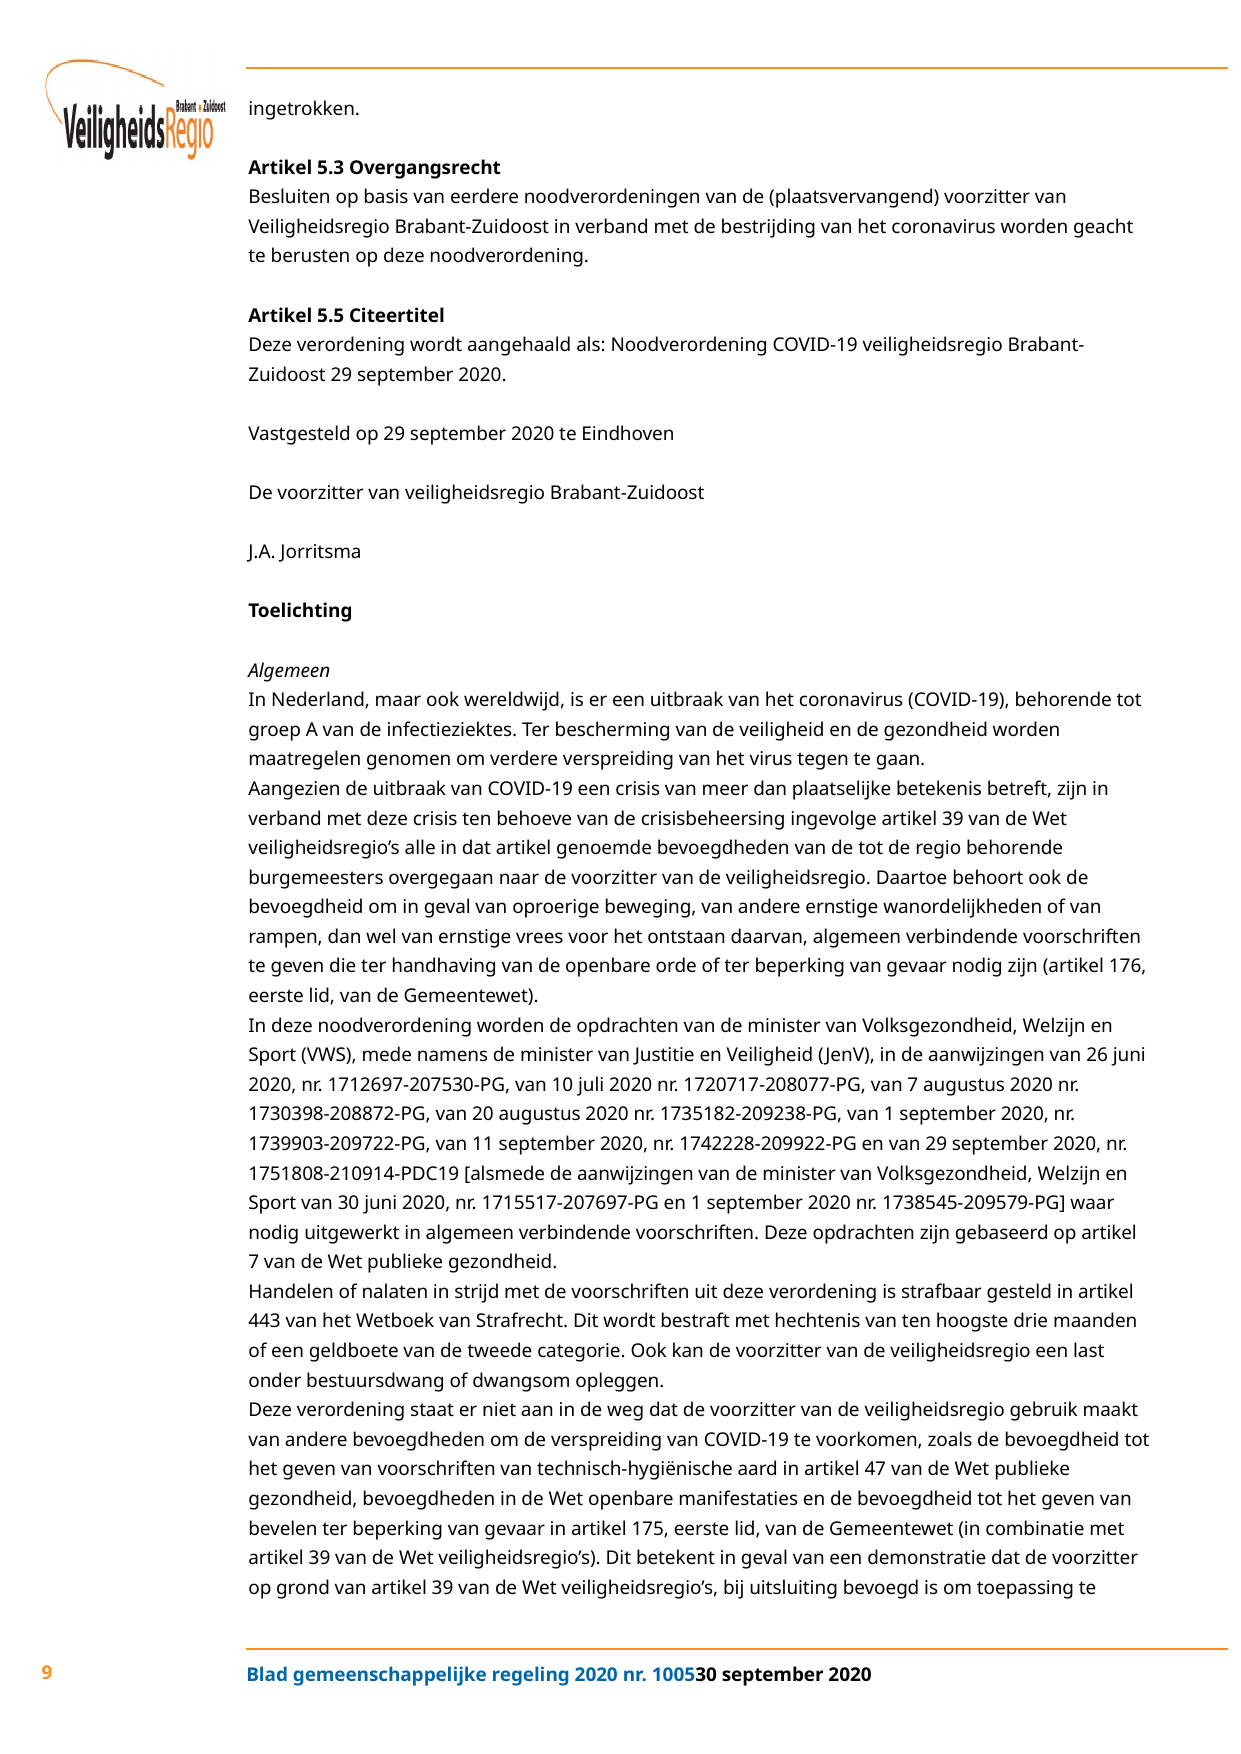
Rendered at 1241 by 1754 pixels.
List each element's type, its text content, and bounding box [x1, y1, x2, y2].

text In deze noodverordening worden de opdrachten van de minister van Volksgezondheid, Welzijn en Sport (VWS), mede namens de minister van Justitie en Veiligheid (JenV), in de aanwijzingen van 26 juni 2020, nr. 1712697-207530-PG, van 10 juli 2020 nr. 1720717-208077-PG, van 7 augustus 2020 nr. 1730398-208872-PG, van 20 augustus 2020 nr. 1735182-209238-PG, van 1 september 2020, nr. 1739903-209722-PG, van 11 september 2020, nr. 1742228-209922-PG en van 29 september 2020, nr. 1751808-210914-PDC19 [alsmede de aanwijzingen van de minister van Volksgezondheid, Welzijn en Sport van 30 juni 2020, nr. 1715517-207697-PG en 1 september 2020 nr. 1738545-209579-PG] waar nodig uitgewerkt in algemeen verbindende voorschriften. Deze opdrachten zijn gebaseerd op artikel 7 van de Wet publieke gezondheid. [248, 1012, 1152, 1274]
text Vastgesteld op 29 september 2020 te Eindhoven [248, 420, 1152, 446]
text Deze verordening staat er niet aan in de weg dat de voorzitter van de veiligheidsregio gebruik maakt van andere bevoegdheden om de verspreiding van COVID-19 te voorkomen, zoals de bevoegdheid tot het geven van voorschriften van technisch-hygiënische aard in artikel 47 van de Wet publieke gezondheid, bevoegdheden in de Wet openbare manifestaties en de bevoegdheid tot het geven van bevelen ter beperking van gevaar in artikel 175, eerste lid, van de Gemeentewet (in combinatie met artikel 39 van de Wet veiligheidsregio’s). Dit betekent in geval van een demonstratie dat de voorzitter op grond van artikel 39 van de Wet veiligheidsregio’s, bij uitsluiting bevoegd is om toepassing te [248, 1396, 1152, 1600]
text J.A. Jorritsma [248, 538, 1152, 564]
picture [41, 47, 231, 172]
text De voorzitter van veiligheidsregio Brabant-Zuidoost [248, 479, 1152, 505]
text Handelen of nalaten in strijd met de voorschriften uit deze verordening is strafbaar gesteld in artikel 443 van het Wetboek van Strafrecht. Dit wordt bestraft met hechtenis van ten hoogste drie maanden of een geldboete van de tweede categorie. Ook kan de voorzitter van de veiligheidsregio een last onder bestuursdwang of dwangsom opleggen. [248, 1278, 1152, 1393]
text Toelichting [248, 598, 1152, 623]
text Artikel 5.3 Overgangsrecht [248, 154, 1152, 180]
text In Nederland, maar ook wereldwijd, is er een uitbraak van het coronavirus (COVID-19), behorende tot groep A van de infectieziektes. Ter bescherming van de veiligheid en de gezondheid worden maatregelen genomen om verdere verspreiding van het virus tegen te gaan. [248, 686, 1152, 771]
text Besluiten op basis van eerdere noodverordeningen van de (plaatsvervangend) voorzitter van Veiligheidsregio Brabant-Zuidoost in verband met de bestrijding van het coronavirus worden geacht te berusten op deze noodverordening. [248, 183, 1152, 268]
text Aangezien de uitbraak van COVID-19 een crisis van meer dan plaatselijke betekenis betreft, zijn in verband met deze crisis ten behoeve van de crisisbeheersing ingevolge artikel 39 van de Wet veiligheidsregio’s alle in dat artikel genoemde bevoegdheden van de tot de regio behorende burgemeesters overgegaan naar de voorzitter van de veiligheidsregio. Daartoe behoort ook de bevoegdheid om in geval van oproerige beweging, van andere ernstige wanordelijkheden of van rampen, dan wel van ernstige vrees voor het ontstaan daarvan, algemeen verbindende voorschriften te geven die ter handhaving van de openbare orde of ter beperking van gevaar nodig zijn (artikel 176, eerste lid, van de Gemeentewet). [248, 775, 1152, 1008]
text ingetrokken. [248, 95, 1152, 121]
text Artikel 5.5 Citeertitel [248, 302, 1152, 328]
text Deze verordening wordt aangehaald als: Noodverordening COVID-19 veiligheidsregio Brabant-Zuidoost 29 september 2020. [248, 331, 1152, 387]
text Algemeen [248, 657, 1152, 683]
